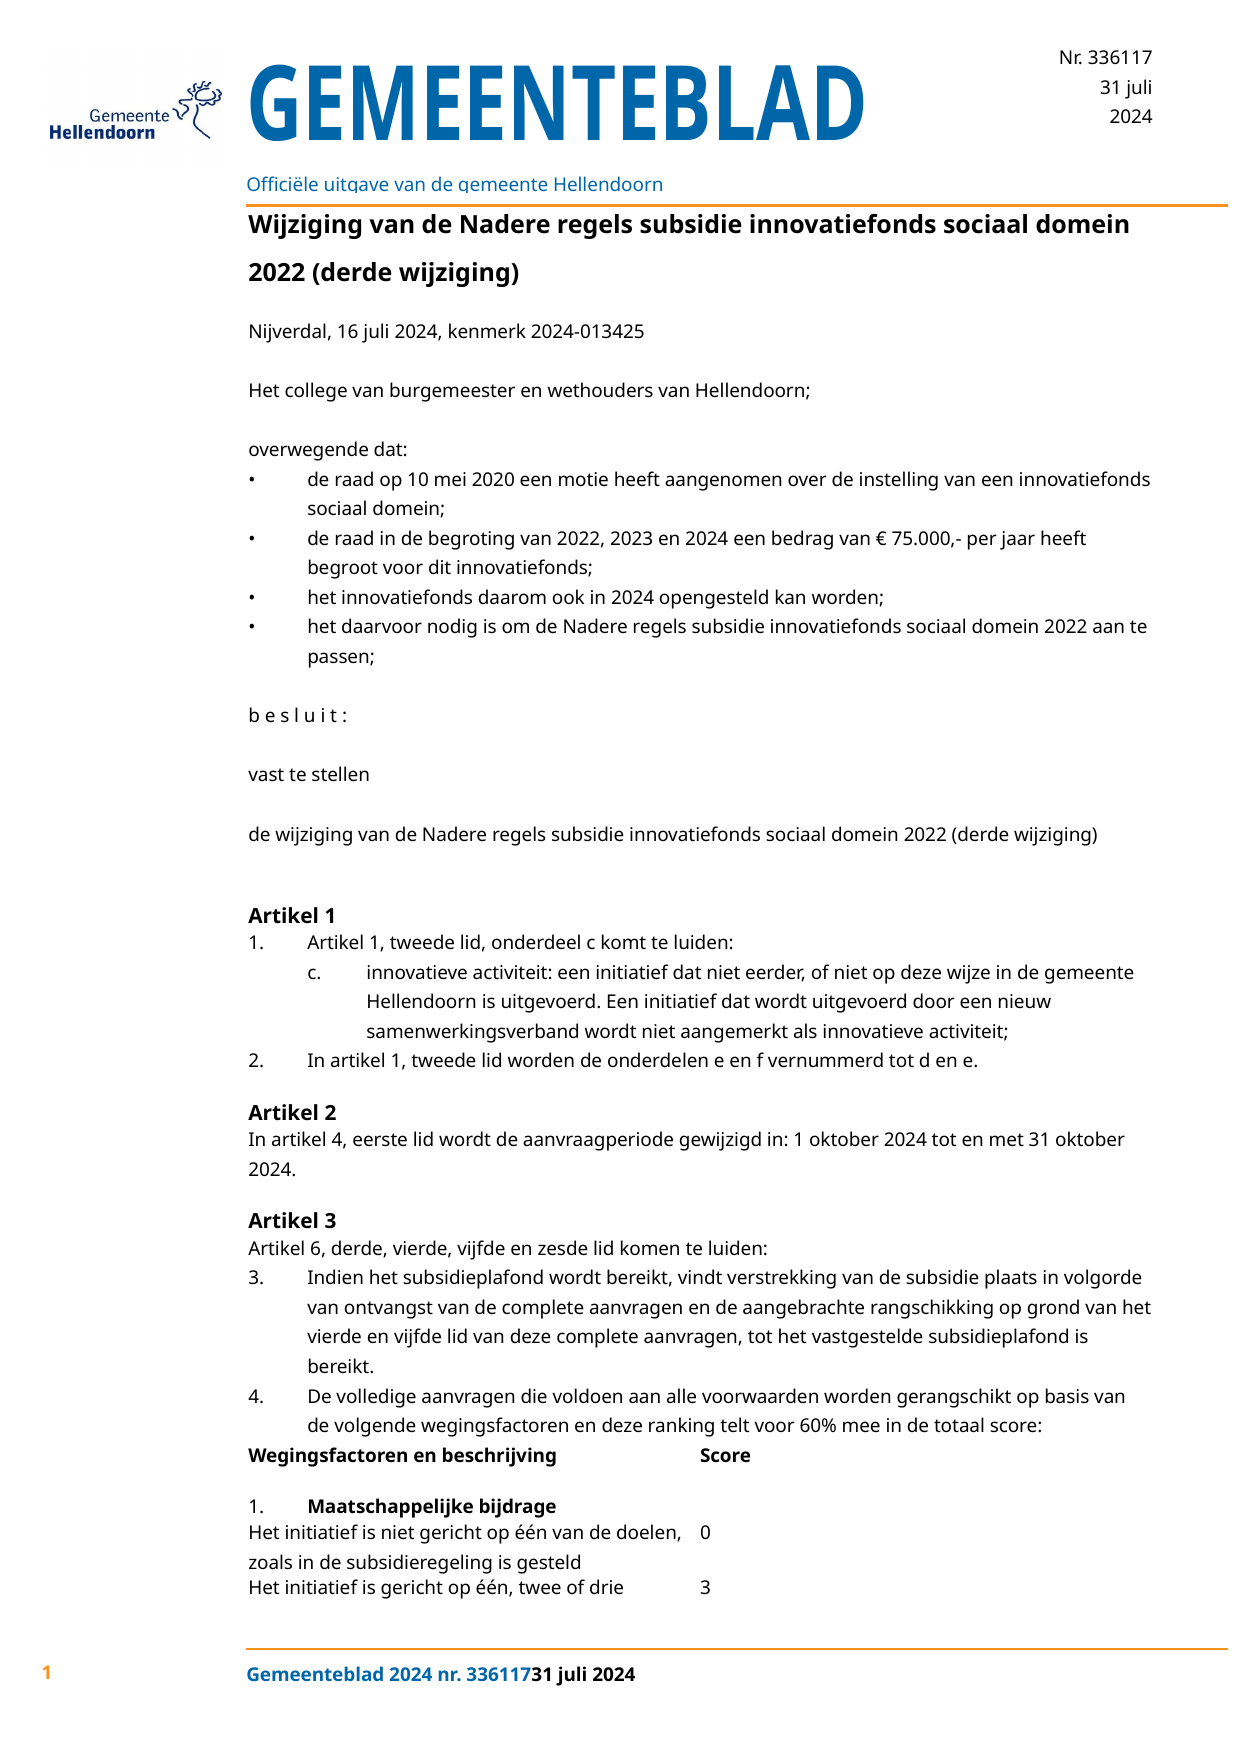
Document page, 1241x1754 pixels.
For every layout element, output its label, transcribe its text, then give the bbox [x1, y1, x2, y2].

list In artikel 1, tweede lid worden de onderdelen e en f vernummerd tot d en e. [248, 1048, 1152, 1073]
text Artikel 3 [248, 1206, 1152, 1235]
list De volledige aanvragen die voldoen aan alle voorwaarden worden gerangschikt op basis van de volgende wegingsfactoren en deze ranking telt voor 60% mee in de totaal score: [248, 1383, 1152, 1438]
text Wijziging van de Nadere regels subsidie innovatiefonds sociaal domein 2022 (derde wijziging) [248, 207, 1152, 288]
text In artikel 4, eerste lid wordt de aanvraagperiode gewijzigd in: 1 oktober 2024 tot en met 31 oktober 2024. [248, 1126, 1152, 1182]
text Artikel 6, derde, vierde, vijfde en zesde lid komen te luiden: [248, 1235, 1152, 1261]
text Nijverdal, 16 juli 2024, kenmerk 2024-013425 [248, 318, 1152, 344]
text Artikel 1 [248, 901, 1152, 929]
table_cell Het initiatief is niet gericht op één van de doelen, zoals in de subsidieregeling is gesteld [248, 1519, 700, 1574]
text de wijziging van de Nadere regels subsidie innovatiefonds sociaal domein 2022 (derde wijziging) [248, 821, 1152, 847]
list innovatieve activiteit: een initiatief dat niet eerder, of niet op deze wijze in de gemeente Hellendoorn is uitgevoerd. Een initiatief dat wordt uitgevoerd door een nieuw samenwerkingsverband wordt niet aangemerkt als innovatieve activiteit; [307, 959, 1152, 1044]
table_cell Maatschappelijke bijdrage [248, 1494, 700, 1519]
list de raad op 10 mei 2020 een motie heeft aangenomen over de instelling van een innovatiefonds sociaal domein; [248, 466, 1152, 521]
table_cell Het initiatief is gericht op één, twee of drie [248, 1575, 700, 1600]
table_cell [700, 1468, 1152, 1493]
table_cell 3 [700, 1575, 1152, 1600]
list Artikel 1, tweede lid, onderdeel c komt te luiden: [248, 929, 1152, 955]
list Indien het subsidieplafond wordt bereikt, vindt verstrekking van de subsidie plaats in volgorde van ontvangst van de complete aanvragen en de aangebrachte rangschikking op grond van het vierde en vijfde lid van deze complete aanvragen, tot het vastgestelde subsidieplafond is bereikt. [248, 1264, 1152, 1379]
text overwegende dat: [248, 436, 1152, 462]
table_cell [700, 1494, 1152, 1519]
table_cell 0 [700, 1519, 1152, 1574]
list de raad in de begroting van 2022, 2023 en 2024 een bedrag van € 75.000,- per jaar heeft begroot voor dit innovatiefonds; [248, 525, 1152, 580]
list het daarvoor nodig is om de Nadere regels subsidie innovatiefonds sociaal domein 2022 aan te passen; [248, 614, 1152, 669]
picture [41, 47, 231, 172]
text Artikel 2 [248, 1098, 1152, 1126]
table_cell [248, 1468, 700, 1493]
table_header Score [700, 1442, 1152, 1468]
text b e s l u i t : [248, 702, 1152, 728]
text vast te stellen [248, 762, 1152, 787]
table_header Wegingsfactoren en beschrijving [248, 1442, 700, 1468]
text Het college van burgemeester en wethouders van Hellendoorn; [248, 377, 1152, 403]
list het innovatiefonds daarom ook in 2024 opengesteld kan worden; [248, 584, 1152, 610]
